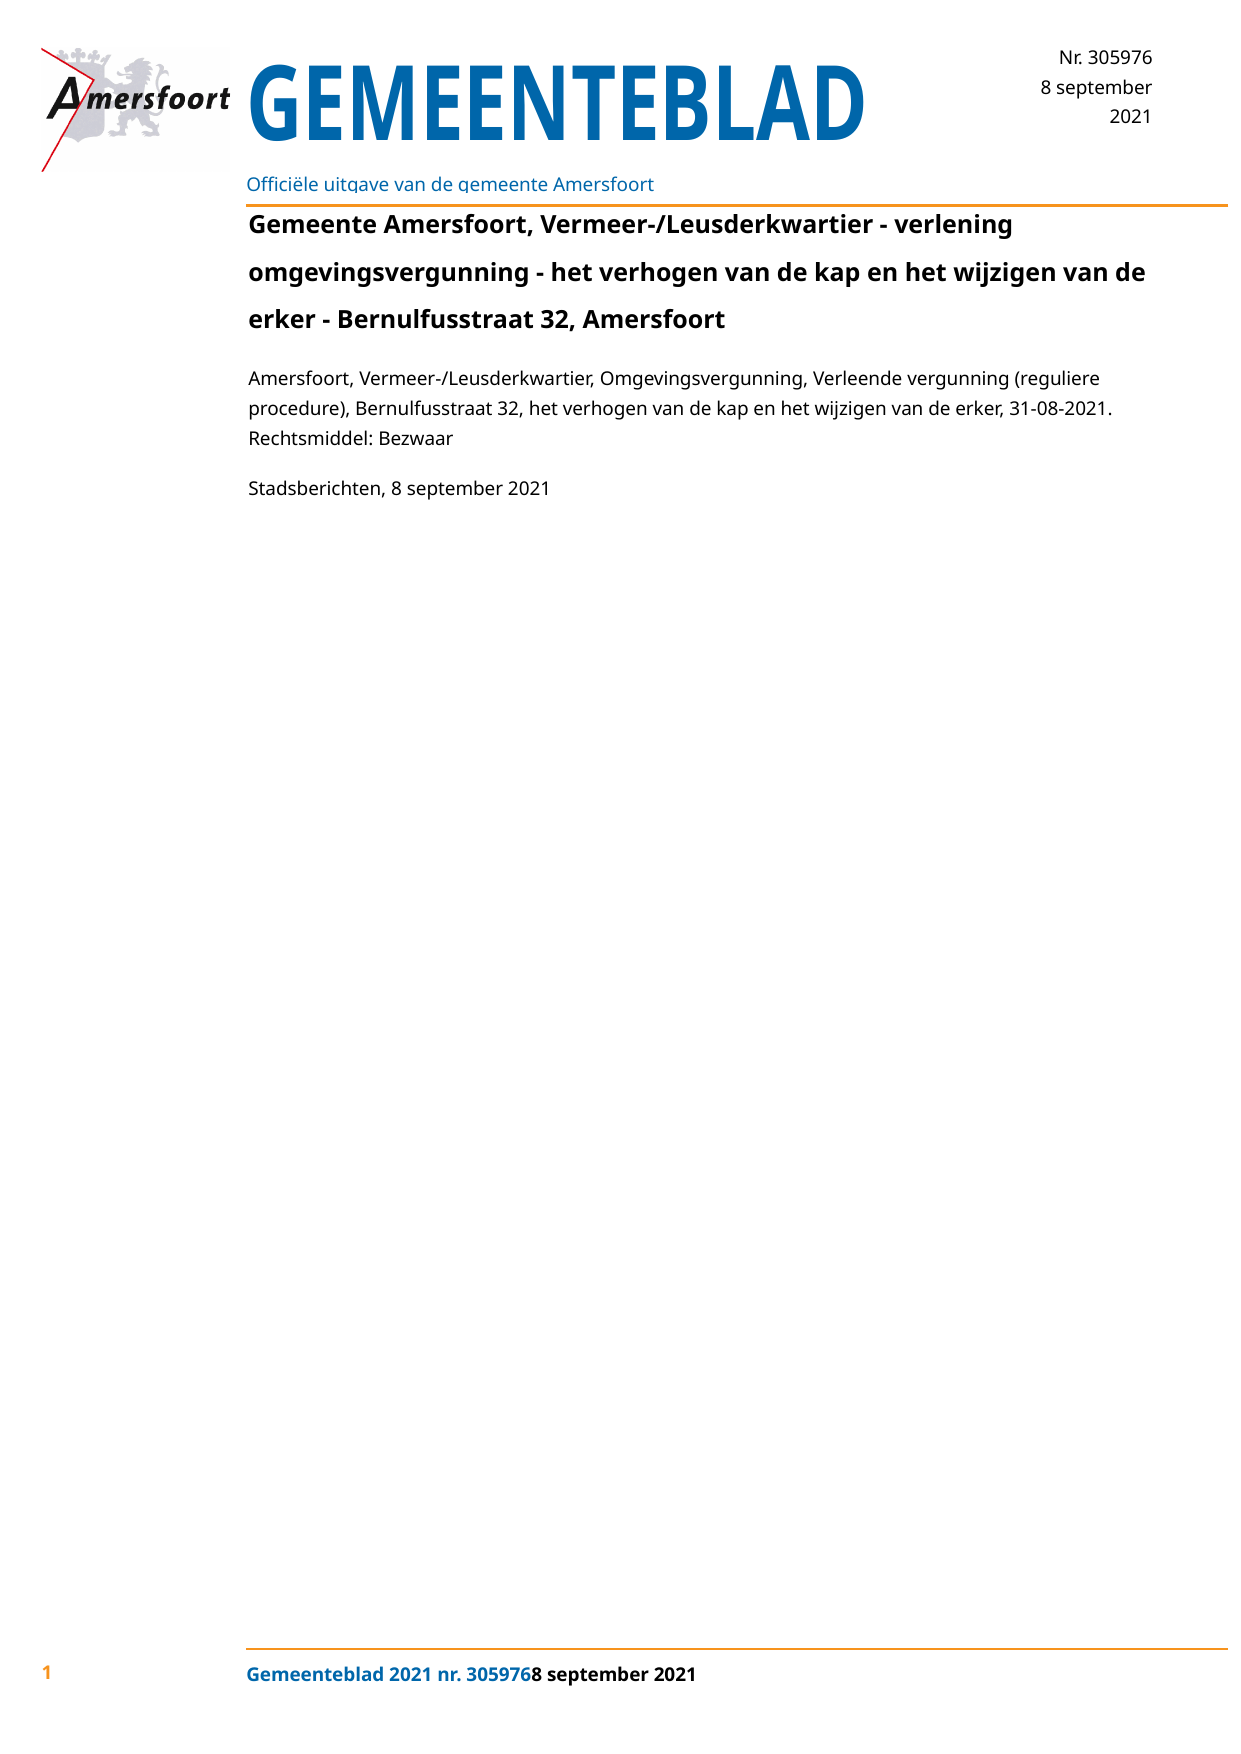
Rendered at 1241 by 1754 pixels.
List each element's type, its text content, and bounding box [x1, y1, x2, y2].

text Stadsberichten, 8 september 2021 [248, 475, 1152, 501]
text Gemeente Amersfoort, Vermeer-/Leusderkwartier - verlening omgevingsvergunning - het verhogen van de kap en het wijzigen van de erker - Bernulfusstraat 32, Amersfoort [248, 207, 1152, 336]
text Amersfoort, Vermeer-/Leusderkwartier, Omgevingsvergunning, Verleende vergunning (reguliere procedure), Bernulfusstraat 32, het verhogen van de kap en het wijzigen van de erker, 31-08-2021. Rechtsmiddel: Bezwaar [248, 366, 1152, 450]
picture [41, 47, 231, 172]
